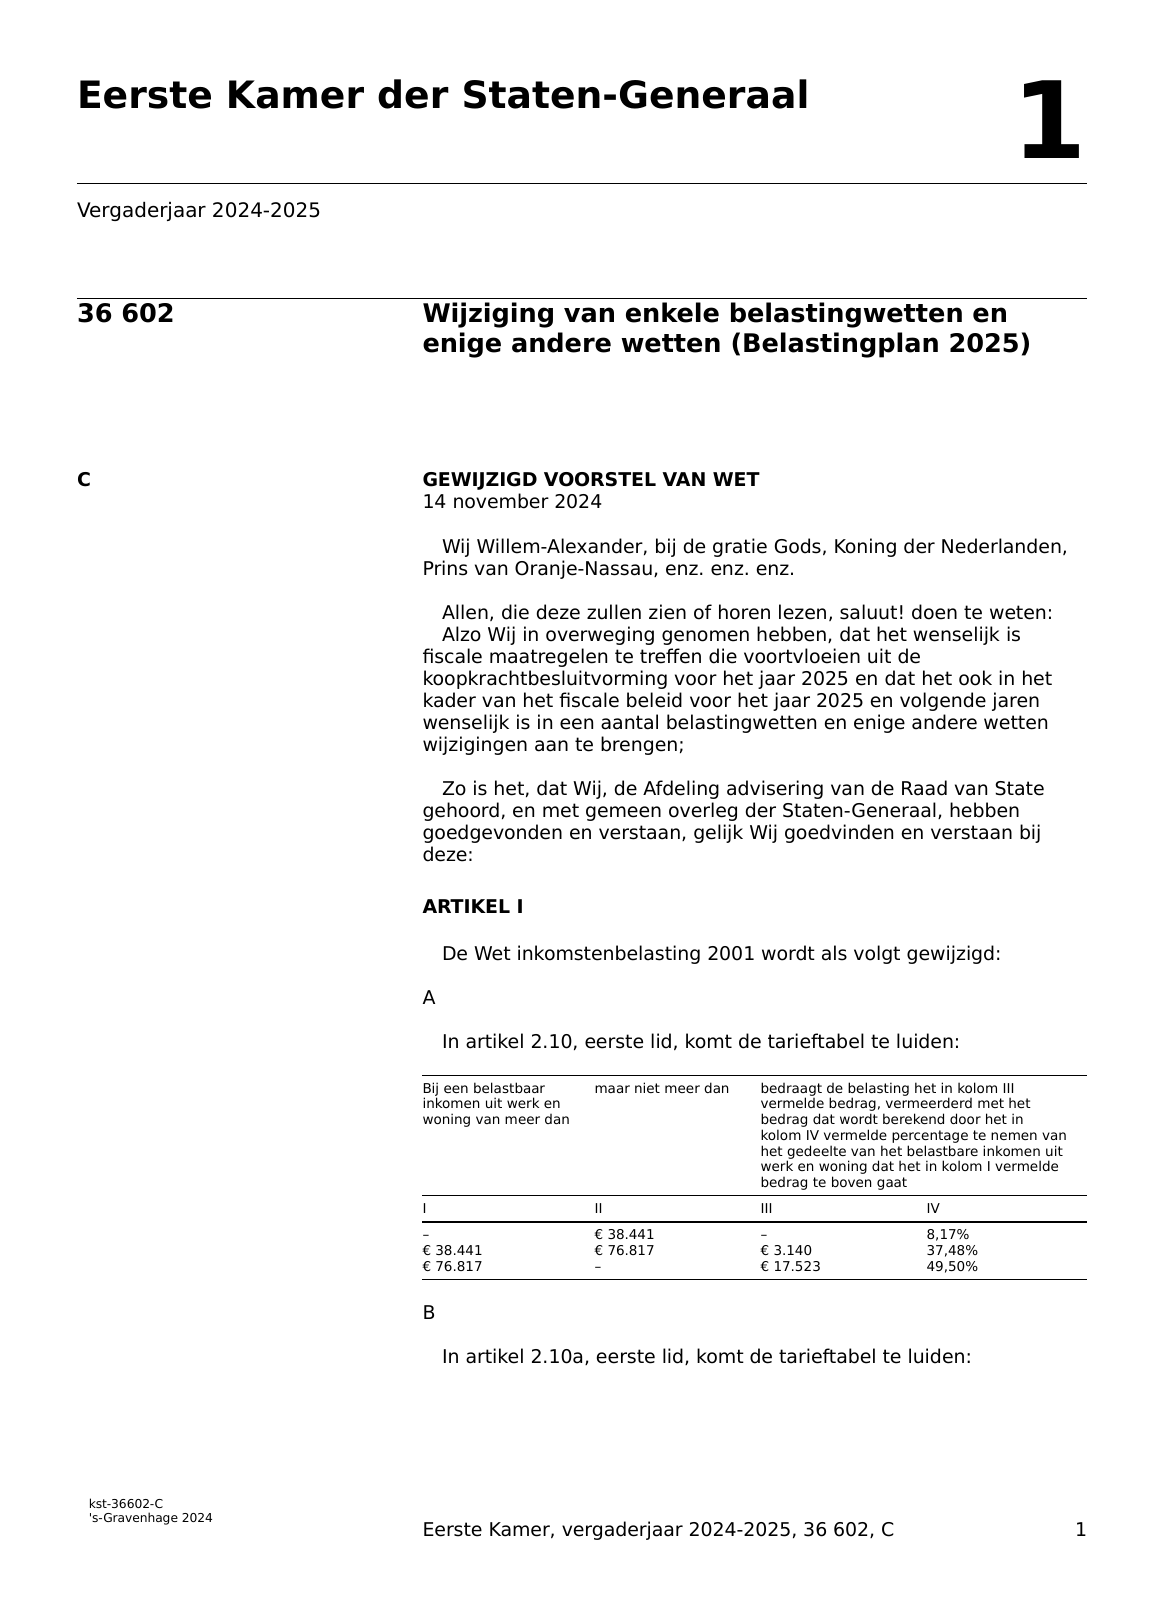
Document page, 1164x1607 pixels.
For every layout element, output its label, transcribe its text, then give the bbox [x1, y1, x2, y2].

table_cell € 17.523 [754, 1259, 921, 1279]
text kst-36602-C [88, 1497, 323, 1511]
table_cell € 38.441 [422, 1243, 588, 1259]
text 's-Gravenhage 2024 [88, 1511, 323, 1525]
table_cell 8,17% [921, 1223, 1087, 1243]
text Allen, die deze zullen zien of horen lezen, saluut! doen te weten: [422, 602, 1087, 624]
table_header Bij een belastbaar inkomen uit werk en woning van meer dan [422, 1076, 588, 1195]
table_cell – [422, 1223, 588, 1243]
table_cell I [422, 1196, 588, 1221]
subtitle ARTIKEL I [422, 896, 1087, 918]
text In artikel 2.10, eerste lid, komt de tarieftabel te luiden: [422, 1031, 1087, 1053]
table_cell – [588, 1259, 754, 1279]
table_cell € 76.817 [588, 1243, 754, 1259]
table_header Eerste Kamer der Staten-Generaal [77, 59, 886, 183]
table_cell € 3.140 [754, 1243, 921, 1259]
subtitle 36 602 Wijziging van enkele belastingwetten en enige andere wetten (Belastingplan 2025) [77, 299, 1087, 358]
table_cell € 38.441 [588, 1223, 754, 1243]
table_cell – [754, 1223, 921, 1243]
table_header bedraagt de belasting het in kolom III vermelde bedrag, vermeerderd met het bedrag dat wordt berekend door het in kolom IV vermelde percentage te nemen van het gedeelte van het belastbare inkomen uit werk en woning dat het in kolom I vermelde bedrag te boven gaat [754, 1076, 1087, 1195]
text De Wet inkomstenbelasting 2001 wordt als volgt gewijzigd: [422, 943, 1087, 964]
text Wij Willem-Alexander, bij de gratie Gods, Koning der Nederlanden, Prins van Oranje-Nassau, enz. enz. enz. [422, 536, 1087, 579]
text Alzo Wij in overweging genomen hebben, dat het wenselijk is fiscale maatregelen te treffen die voortvloeien uit de koopkrachtbesluitvorming voor het jaar 2025 en dat het ook in het kader van het fiscale beleid voor het jaar 2025 en volgende jaren wenselijk is in een aantal belastingwetten en enige andere wetten wijzigingen aan te brengen; [422, 624, 1087, 756]
table_cell Vergaderjaar 2024-2025 [77, 184, 1087, 298]
text B [422, 1302, 1087, 1324]
table_cell II [588, 1196, 754, 1221]
table_cell 37,48% [921, 1243, 1087, 1259]
table_cell III [754, 1196, 921, 1221]
text In artikel 2.10a, eerste lid, komt de tarieftabel te luiden: [422, 1346, 1087, 1368]
text Zo is het, dat Wij, de Afdeling advisering van de Raad van State gehoord, en met gemeen overleg der Staten-Generaal, hebben goedgevonden en verstaan, gelijk Wij goedvinden en verstaan bij deze: [422, 778, 1087, 866]
table_header 1 [886, 59, 1087, 183]
subtitle C GEWIJZIGD VOORSTEL VAN WET [77, 469, 1087, 491]
table_header maar niet meer dan [588, 1076, 754, 1195]
text 14 november 2024 [422, 491, 1087, 513]
table_cell € 76.817 [422, 1259, 588, 1279]
text A [422, 987, 1087, 1009]
table_cell 49,50% [921, 1259, 1087, 1279]
table_cell IV [921, 1196, 1087, 1221]
